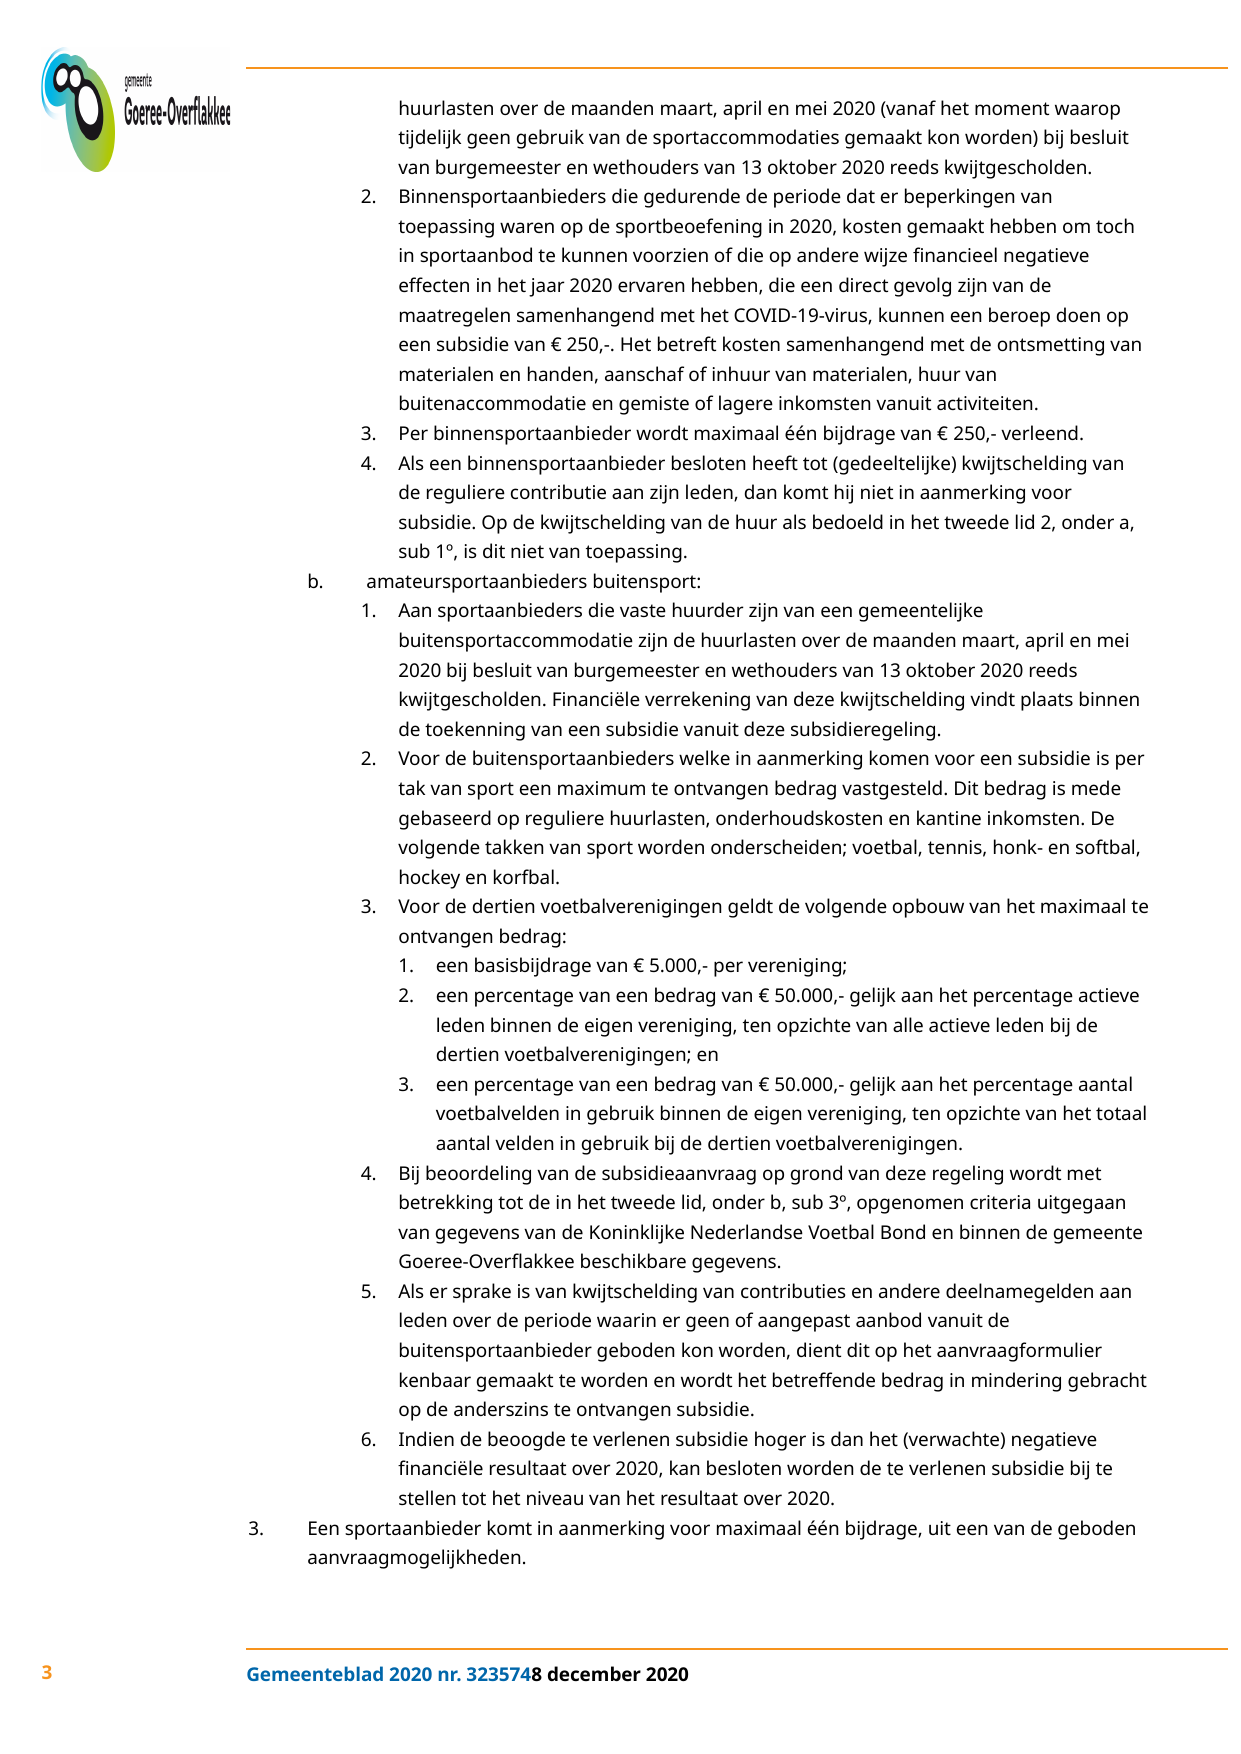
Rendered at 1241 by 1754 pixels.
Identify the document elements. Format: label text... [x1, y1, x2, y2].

list amateursportaanbieders buitensport: [307, 568, 1152, 594]
list Indien de beoogde te verlenen subsidie hoger is dan het (verwachte) negatieve financiële resultaat over 2020, kan besloten worden de te verlenen subsidie bij te stellen tot het niveau van het resultaat over 2020. [361, 1426, 1152, 1511]
list Per binnensportaanbieder wordt maximaal één bijdrage van € 250,- verleend. [361, 420, 1152, 446]
list Als er sprake is van kwijtschelding van contributies en andere deelnamegelden aan leden over de periode waarin er geen of aangepast aanbod vanuit de buitensportaanbieder geboden kon worden, dient dit op het aanvraagformulier kenbaar gemaakt te worden en wordt het betreffende bedrag in mindering gebracht op de anderszins te ontvangen subsidie. [361, 1278, 1152, 1422]
list Een sportaanbieder komt in aanmerking voor maximaal één bijdrage, uit een van de geboden aanvraagmogelijkheden. [248, 1515, 1152, 1570]
list een percentage van een bedrag van € 50.000,- gelijk aan het percentage aantal voetbalvelden in gebruik binnen de eigen vereniging, ten opzichte van het totaal aantal velden in gebruik bij de dertien voetbalverenigingen. [398, 1071, 1152, 1156]
picture [41, 47, 231, 172]
list Binnensportaanbieders die gedurende de periode dat er beperkingen van toepassing waren op de sportbeoefening in 2020, kosten gemaakt hebben om toch in sportaanbod te kunnen voorzien of die op andere wijze financieel negatieve effecten in het jaar 2020 ervaren hebben, die een direct gevolg zijn van de maatregelen samenhangend met het COVID-19-virus, kunnen een beroep doen op een subsidie van € 250,-. Het betreft kosten samenhangend met de ontsmetting van materialen en handen, aanschaf of inhuur van materialen, huur van buitenaccommodatie en gemiste of lagere inkomsten vanuit activiteiten. [361, 183, 1152, 416]
list Bij beoordeling van de subsidieaanvraag op grond van deze regeling wordt met betrekking tot de in het tweede lid, onder b, sub 3º, opgenomen criteria uitgegaan van gegevens van de Koninklijke Nederlandse Voetbal Bond en binnen de gemeente Goeree-Overflakkee beschikbare gegevens. [361, 1160, 1152, 1274]
list een percentage van een bedrag van € 50.000,- gelijk aan het percentage actieve leden binnen de eigen vereniging, ten opzichte van alle actieve leden bij de dertien voetbalverenigingen; en [398, 982, 1152, 1067]
list Als een binnensportaanbieder besloten heeft tot (gedeeltelijke) kwijtschelding van de reguliere contributie aan zijn leden, dan komt hij niet in aanmerking voor subsidie. Op de kwijtschelding van de huur als bedoeld in het tweede lid 2, onder a, sub 1º, is dit niet van toepassing. [361, 450, 1152, 564]
list Aan sportaanbieders die vaste huurder zijn van een gemeentelijke buitensportaccommodatie zijn de huurlasten over de maanden maart, april en mei 2020 bij besluit van burgemeester en wethouders van 13 oktober 2020 reeds kwijtgescholden. Financiële verrekening van deze kwijtschelding vindt plaats binnen de toekenning van een subsidie vanuit deze subsidieregeling. [361, 598, 1152, 742]
list huurlasten over de maanden maart, april en mei 2020 (vanaf het moment waarop tijdelijk geen gebruik van de sportaccommodaties gemaakt kon worden) bij besluit van burgemeester en wethouders van 13 oktober 2020 reeds kwijtgescholden. [361, 95, 1152, 180]
list een basisbijdrage van € 5.000,- per vereniging; [398, 953, 1152, 978]
list Voor de dertien voetbalverenigingen geldt de volgende opbouw van het maximaal te ontvangen bedrag: [361, 893, 1152, 949]
list Voor de buitensportaanbieders welke in aanmerking komen voor een subsidie is per tak van sport een maximum te ontvangen bedrag vastgesteld. Dit bedrag is mede gebaseerd op reguliere huurlasten, onderhoudskosten en kantine inkomsten. De volgende takken van sport worden onderscheiden; voetbal, tennis, honk- en softbal, hockey en korfbal. [361, 746, 1152, 890]
